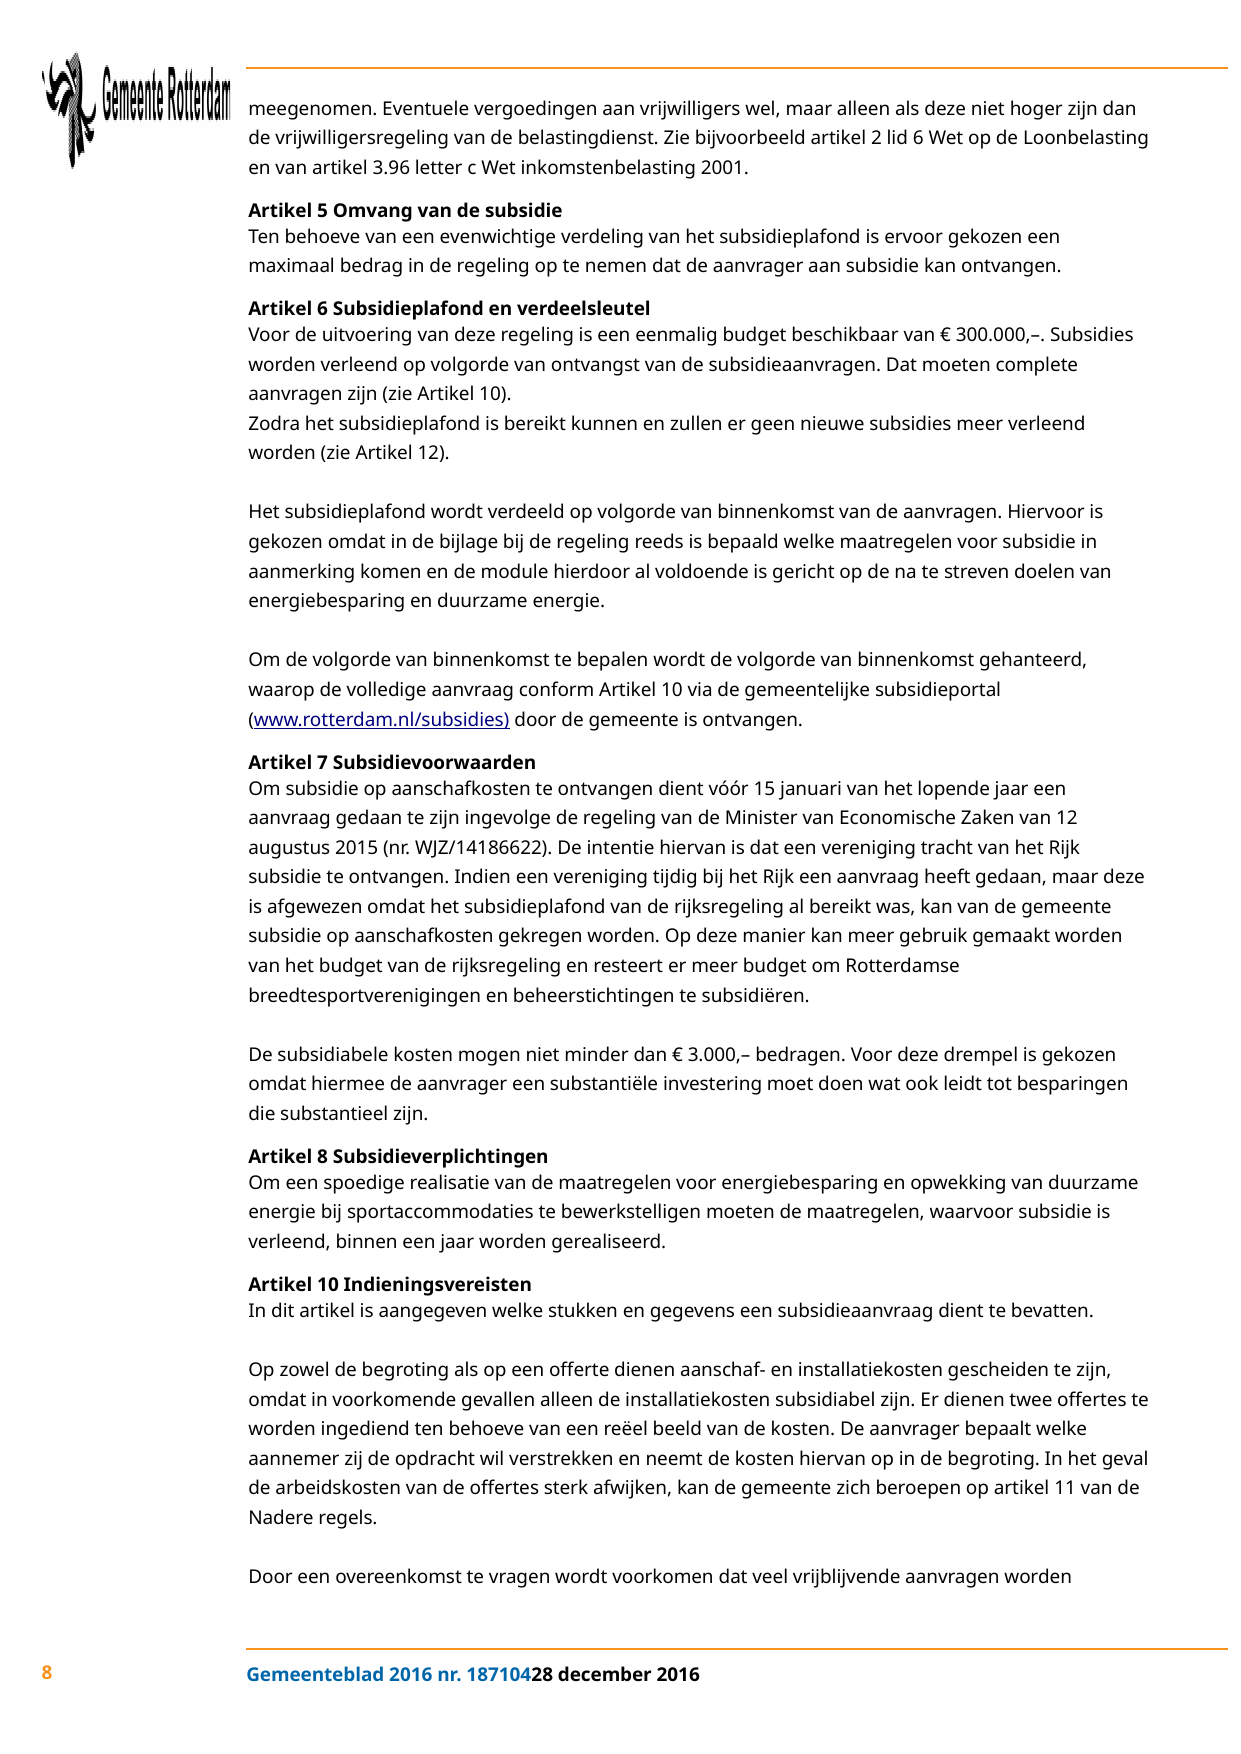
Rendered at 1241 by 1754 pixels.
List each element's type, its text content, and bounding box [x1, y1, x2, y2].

text meegenomen. Eventuele vergoedingen aan vrijwilligers wel, maar alleen als deze niet hoger zijn dan de vrijwilligersregeling van de belastingdienst. Zie bijvoorbeeld artikel 2 lid 6 Wet op de Loonbelasting en van artikel 3.96 letter c Wet inkomstenbelasting 2001. [248, 95, 1152, 180]
text Voor de uitvoering van deze regeling is een eenmalig budget beschikbaar van € 300.000,–. Subsidies worden verleend op volgorde van ontvangst van de subsidieaanvragen. Dat moeten complete aanvragen zijn (zie Artikel 10). [248, 321, 1152, 406]
text In dit artikel is aangegeven welke stukken en gegevens een subsidieaanvraag dient te bevatten. [248, 1297, 1152, 1323]
text Artikel 6 Subsidieplafond en verdeelsleutel [248, 296, 1152, 321]
text Artikel 7 Subsidievoorwaarden [248, 749, 1152, 775]
text Door een overeenkomst te vragen wordt voorkomen dat veel vrijblijvende aanvragen worden [248, 1563, 1152, 1589]
text Ten behoeve van een evenwichtige verdeling van het subsidieplafond is ervoor gekozen een maximaal bedrag in de regeling op te nemen dat de aanvrager aan subsidie kan ontvangen. [248, 223, 1152, 278]
text Het subsidieplafond wordt verdeeld op volgorde van binnenkomst van de aanvragen. Hiervoor is gekozen omdat in de bijlage bij de regeling reeds is bepaald welke maatregelen voor subsidie in aanmerking komen en de module hierdoor al voldoende is gericht op de na te streven doelen van energiebesparing en duurzame energie. [248, 499, 1152, 613]
text Artikel 10 Indieningsvereisten [248, 1271, 1152, 1297]
text Om subsidie op aanschafkosten te ontvangen dient vóór 15 januari van het lopende jaar een aanvraag gedaan te zijn ingevolge de regeling van de Minister van Economische Zaken van 12 augustus 2015 (nr. WJZ/14186622). De intentie hiervan is dat een vereniging tracht van het Rijk subsidie te ontvangen. Indien een vereniging tijdig bij het Rijk een aanvraag heeft gedaan, maar deze is afgewezen omdat het subsidieplafond van de rijksregeling al bereikt was, kan van de gemeente subsidie op aanschafkosten gekregen worden. Op deze manier kan meer gebruik gemaakt worden van het budget van de rijksregeling en resteert er meer budget om Rotterdamse breedtesportverenigingen en beheerstichtingen te subsidiëren. [248, 775, 1152, 1007]
picture [41, 47, 231, 172]
text Artikel 5 Omvang van de subsidie [248, 197, 1152, 223]
text Op zowel de begroting als op een offerte dienen aanschaf- en installatiekosten gescheiden te zijn, omdat in voorkomende gevallen alleen de installatiekosten subsidiabel zijn. Er dienen twee offertes te worden ingediend ten behoeve van een reëel beeld van de kosten. De aanvrager bepaalt welke aannemer zij de opdracht wil verstrekken en neemt de kosten hiervan op in de begroting. In het geval de arbeidskosten van de offertes sterk afwijken, kan de gemeente zich beroepen op artikel 11 van de Nadere regels. [248, 1356, 1152, 1530]
text Om de volgorde van binnenkomst te bepalen wordt de volgorde van binnenkomst gehanteerd, waarop de volledige aanvraag conform Artikel 10 via de gemeentelijke subsidieportal (www.rotterdam.nl/subsidies) door de gemeente is ontvangen. [248, 647, 1152, 732]
text Zodra het subsidieplafond is bereikt kunnen en zullen er geen nieuwe subsidies meer verleend worden (zie Artikel 12). [248, 410, 1152, 465]
text De subsidiabele kosten mogen niet minder dan € 3.000,– bedragen. Voor deze drempel is gekozen omdat hiermee de aanvrager een substantiële investering moet doen wat ook leidt tot besparingen die substantieel zijn. [248, 1041, 1152, 1126]
text Artikel 8 Subsidieverplichtingen [248, 1143, 1152, 1169]
text Om een spoedige realisatie van de maatregelen voor energiebesparing en opwekking van duurzame energie bij sportaccommodaties te bewerkstelligen moeten de maatregelen, waarvoor subsidie is verleend, binnen een jaar worden gerealiseerd. [248, 1169, 1152, 1254]
